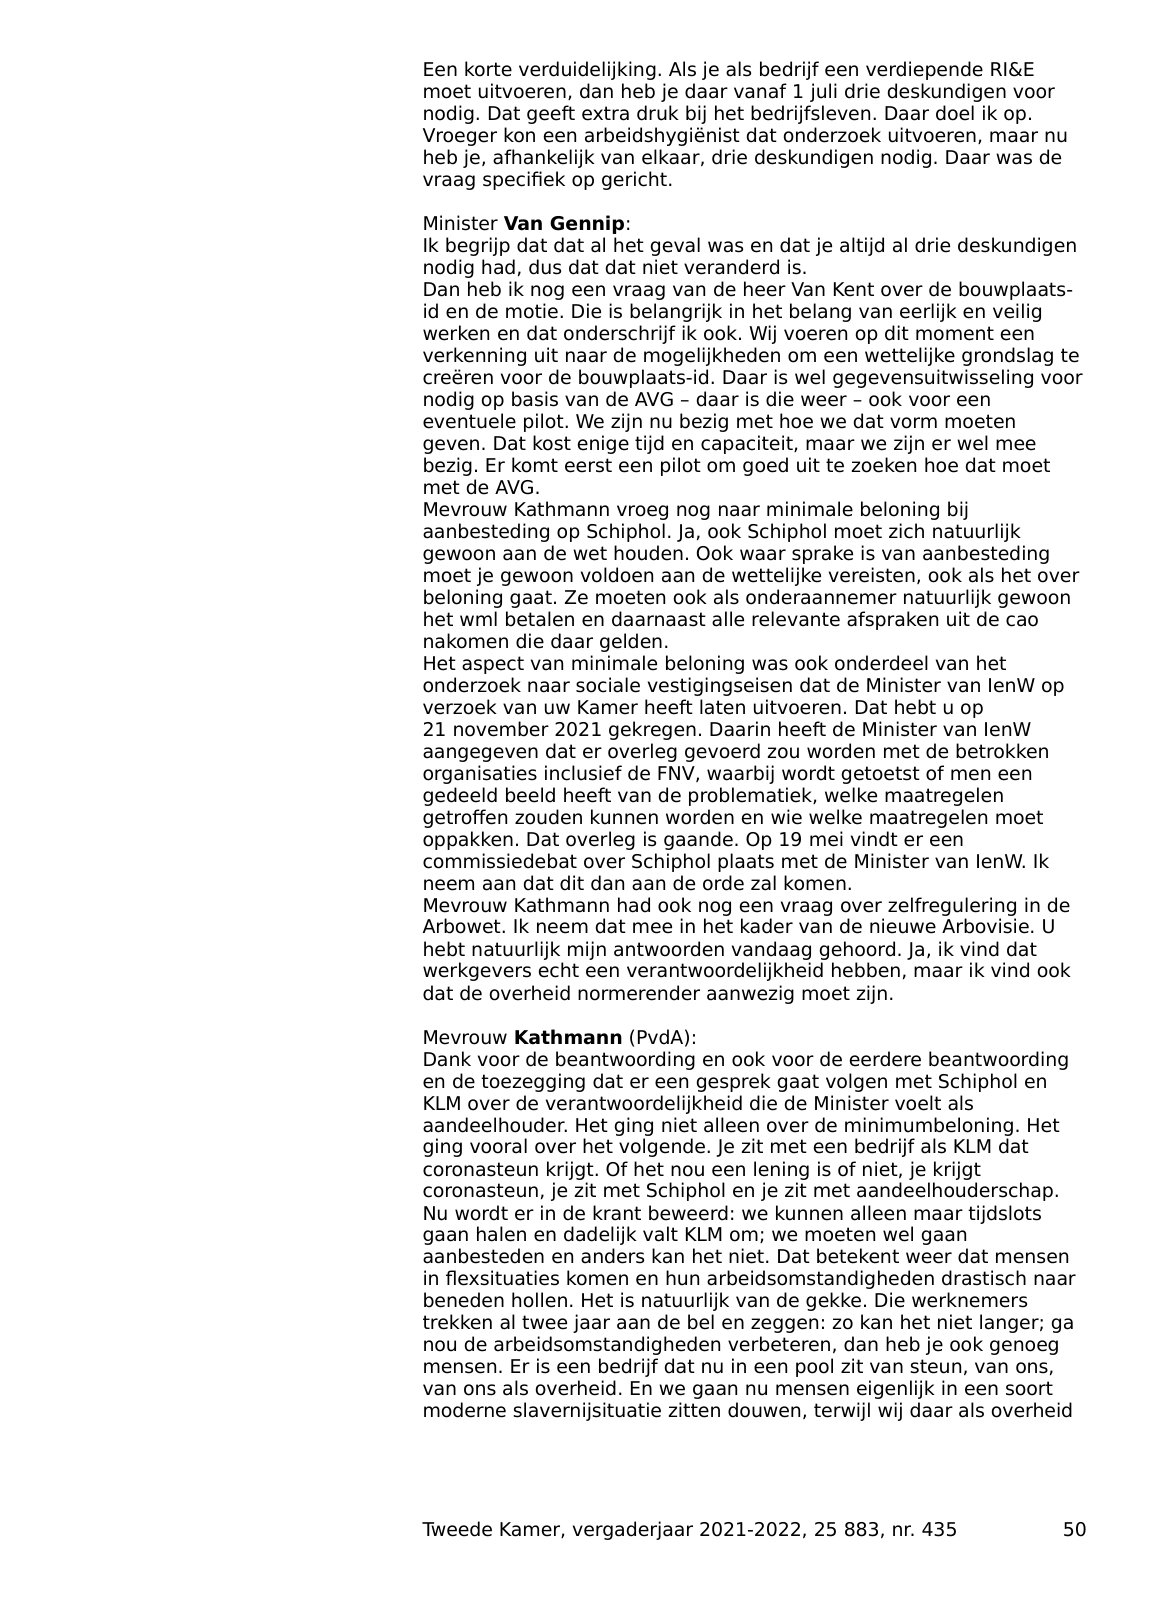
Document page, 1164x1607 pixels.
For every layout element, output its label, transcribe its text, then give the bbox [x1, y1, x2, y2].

text Ik begrijp dat dat al het geval was en dat je altijd al drie deskundigen nodig had, dus dat dat niet veranderd is. [422, 235, 1087, 279]
text Mevrouw Kathmann vroeg nog naar minimale beloning bij aanbesteding op Schiphol. Ja, ook Schiphol moet zich natuurlijk gewoon aan de wet houden. Ook waar sprake is van aanbesteding moet je gewoon voldoen aan de wettelijke vereisten, ook als het over beloning gaat. Ze moeten ook als onderaannemer natuurlijk gewoon het wml betalen en daarnaast alle relevante afspraken uit de cao nakomen die daar gelden. [422, 499, 1087, 653]
text Minister Van Gennip: [422, 213, 1087, 235]
text Mevrouw Kathmann (PvdA): [422, 1027, 1087, 1048]
text Het aspect van minimale beloning was ook onderdeel van het onderzoek naar sociale vestigingseisen dat de Minister van IenW op verzoek van uw Kamer heeft laten uitvoeren. Dat hebt u op 21 november 2021 gekregen. Daarin heeft de Minister van IenW aangegeven dat er overleg gevoerd zou worden met de betrokken organisaties inclusief de FNV, waarbij wordt getoetst of men een gedeeld beeld heeft van de problematiek, welke maatregelen getroffen zouden kunnen worden en wie welke maatregelen moet oppakken. Dat overleg is gaande. Op 19 mei vindt er een commissiedebat over Schiphol plaats met de Minister van IenW. Ik neem aan dat dit dan aan de orde zal komen. [422, 653, 1087, 894]
text Dan heb ik nog een vraag van de heer Van Kent over de bouwplaats-id en de motie. Die is belangrijk in het belang van eerlijk en veilig werken en dat onderschrijf ik ook. Wij voeren op dit moment een verkenning uit naar de mogelijkheden om een wettelijke grondslag te creëren voor de bouwplaats-id. Daar is wel gegevensuitwisseling voor nodig op basis van de AVG – daar is die weer – ook voor een eventuele pilot. We zijn nu bezig met hoe we dat vorm moeten geven. Dat kost enige tijd en capaciteit, maar we zijn er wel mee bezig. Er komt eerst een pilot om goed uit te zoeken hoe dat moet met de AVG. [422, 279, 1087, 499]
text Mevrouw Kathmann had ook nog een vraag over zelfregulering in de Arbowet. Ik neem dat mee in het kader van de nieuwe Arbovisie. U hebt natuurlijk mijn antwoorden vandaag gehoord. Ja, ik vind dat werkgevers echt een verantwoordelijkheid hebben, maar ik vind ook dat de overheid normerender aanwezig moet zijn. [422, 894, 1087, 1004]
text Een korte verduidelijking. Als je als bedrijf een verdiepende RI&E moet uitvoeren, dan heb je daar vanaf 1 juli drie deskundigen voor nodig. Dat geeft extra druk bij het bedrijfsleven. Daar doel ik op. Vroeger kon een arbeidshygiënist dat onderzoek uitvoeren, maar nu heb je, afhankelijk van elkaar, drie deskundigen nodig. Daar was de vraag specifiek op gericht. [422, 59, 1087, 191]
text Dank voor de beantwoording en ook voor de eerdere beantwoording en de toezegging dat er een gesprek gaat volgen met Schiphol en KLM over de verantwoordelijkheid die de Minister voelt als aandeelhouder. Het ging niet alleen over de minimumbeloning. Het ging vooral over het volgende. Je zit met een bedrijf als KLM dat coronasteun krijgt. Of het nou een lening is of niet, je krijgt coronasteun, je zit met Schiphol en je zit met aandeelhouderschap. Nu wordt er in de krant beweerd: we kunnen alleen maar tijdslots gaan halen en dadelijk valt KLM om; we moeten wel gaan aanbesteden en anders kan het niet. Dat betekent weer dat mensen in flexsituaties komen en hun arbeidsomstandigheden drastisch naar beneden hollen. Het is natuurlijk van de gekke. Die werknemers trekken al twee jaar aan de bel en zeggen: zo kan het niet langer; ga nou de arbeidsomstandigheden verbeteren, dan heb je ook genoeg mensen. Er is een bedrijf dat nu in een pool zit van steun, van ons, van ons als overheid. En we gaan nu mensen eigenlijk in een soort moderne slavernijsituatie zitten douwen, terwijl wij daar als overheid [422, 1048, 1087, 1422]
